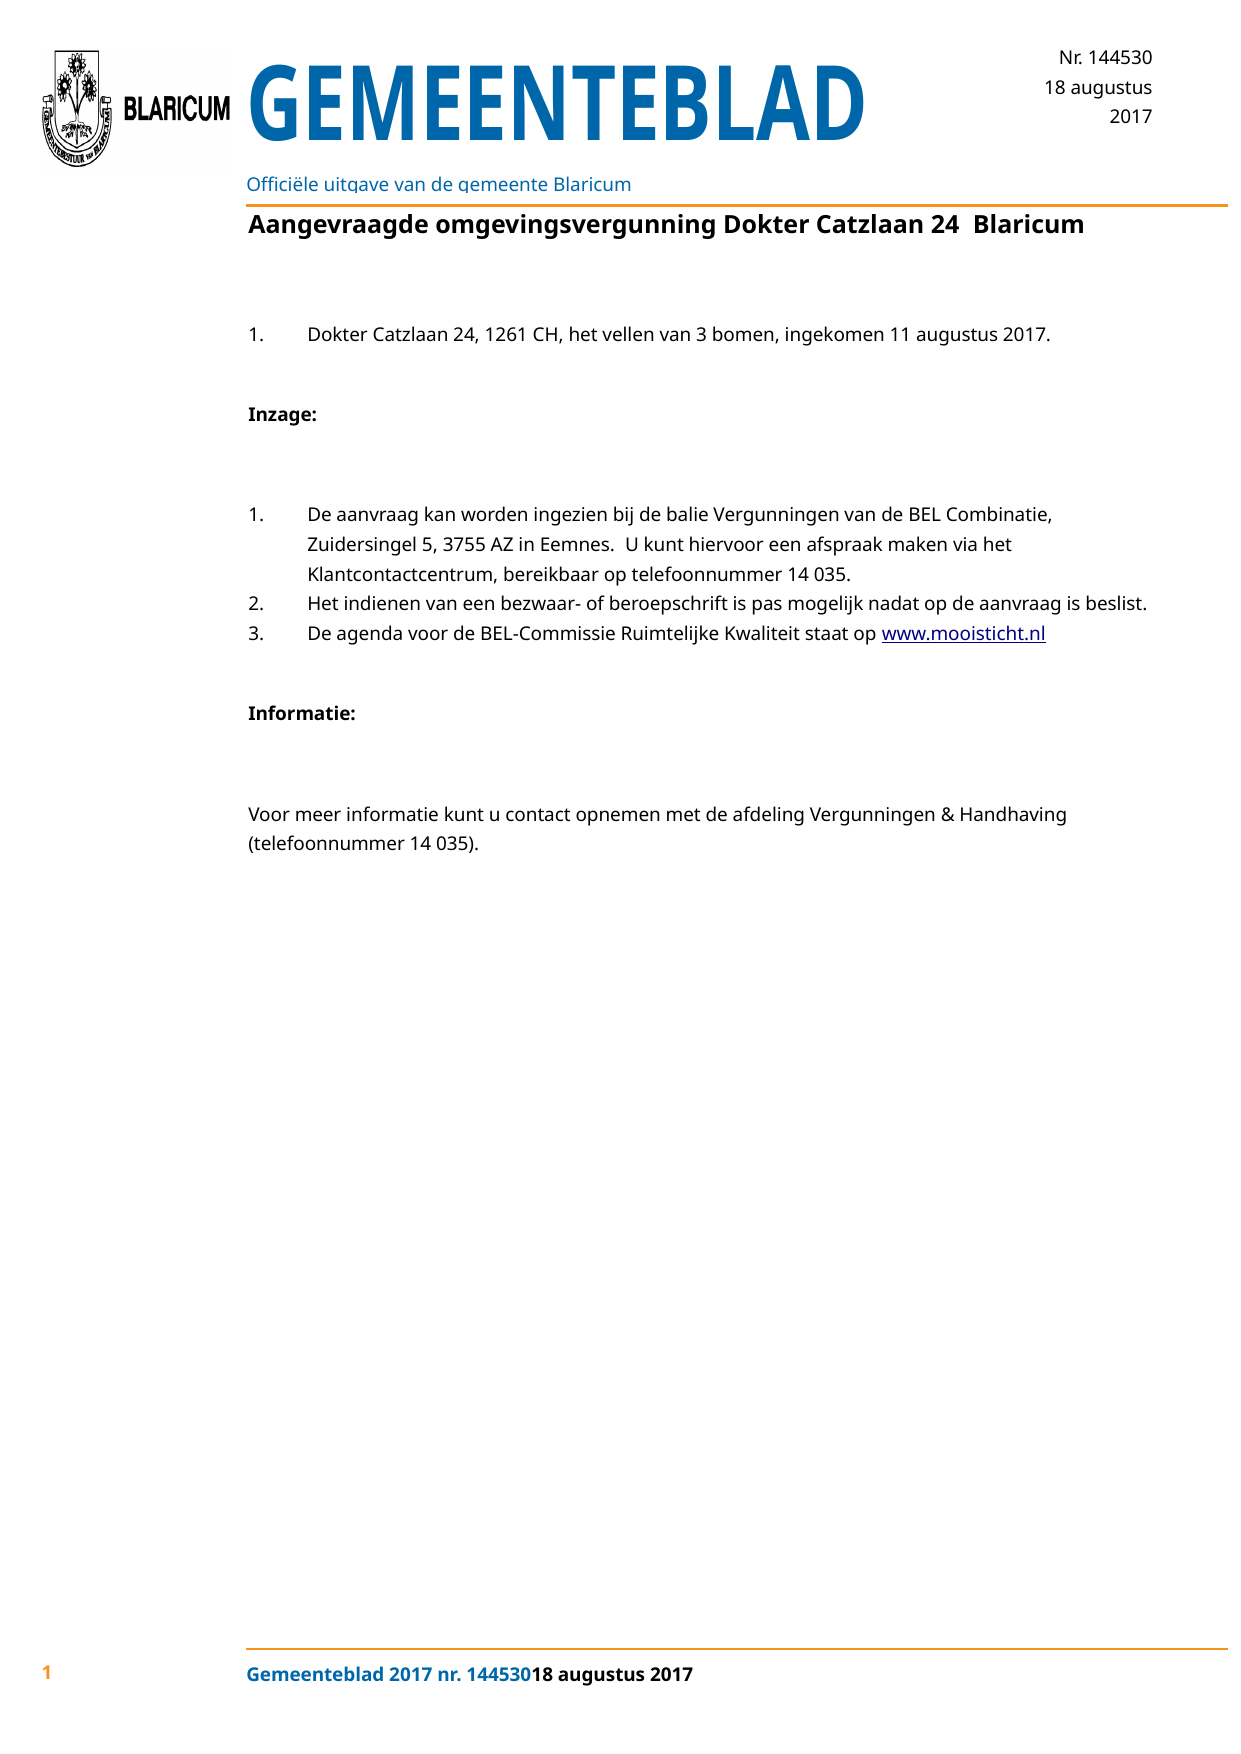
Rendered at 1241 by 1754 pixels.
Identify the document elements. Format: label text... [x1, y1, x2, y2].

text Voor meer informatie kunt u contact opnemen met de afdeling Vergunningen & Handhaving (telefoonnummer 14 035). [248, 801, 1152, 856]
text Inzage: [248, 401, 1152, 426]
list De aanvraag kan worden ingezien bij de balie Vergunningen van de BEL Combinatie, Zuidersingel 5, 3755 AZ in Eemnes. U kunt hiervoor een afspraak maken via het Klantcontactcentrum, bereikbaar op telefoonnummer 14 035. [248, 502, 1152, 586]
picture [41, 47, 231, 172]
list Het indienen van een bezwaar- of beroepschrift is pas mogelijk nadat op de aanvraag is beslist. [248, 590, 1152, 616]
text Aangevraagde omgevingsvergunning Dokter Catzlaan 24 Blaricum [248, 207, 1152, 241]
text Informatie: [248, 700, 1152, 726]
list Dokter Catzlaan 24, 1261 CH, het vellen van 3 bomen, ingekomen 11 augustus 2017. [248, 321, 1152, 346]
list De agenda voor de BEL-Commissie Ruimtelijke Kwaliteit staat op www.mooisticht.nl [248, 620, 1152, 646]
